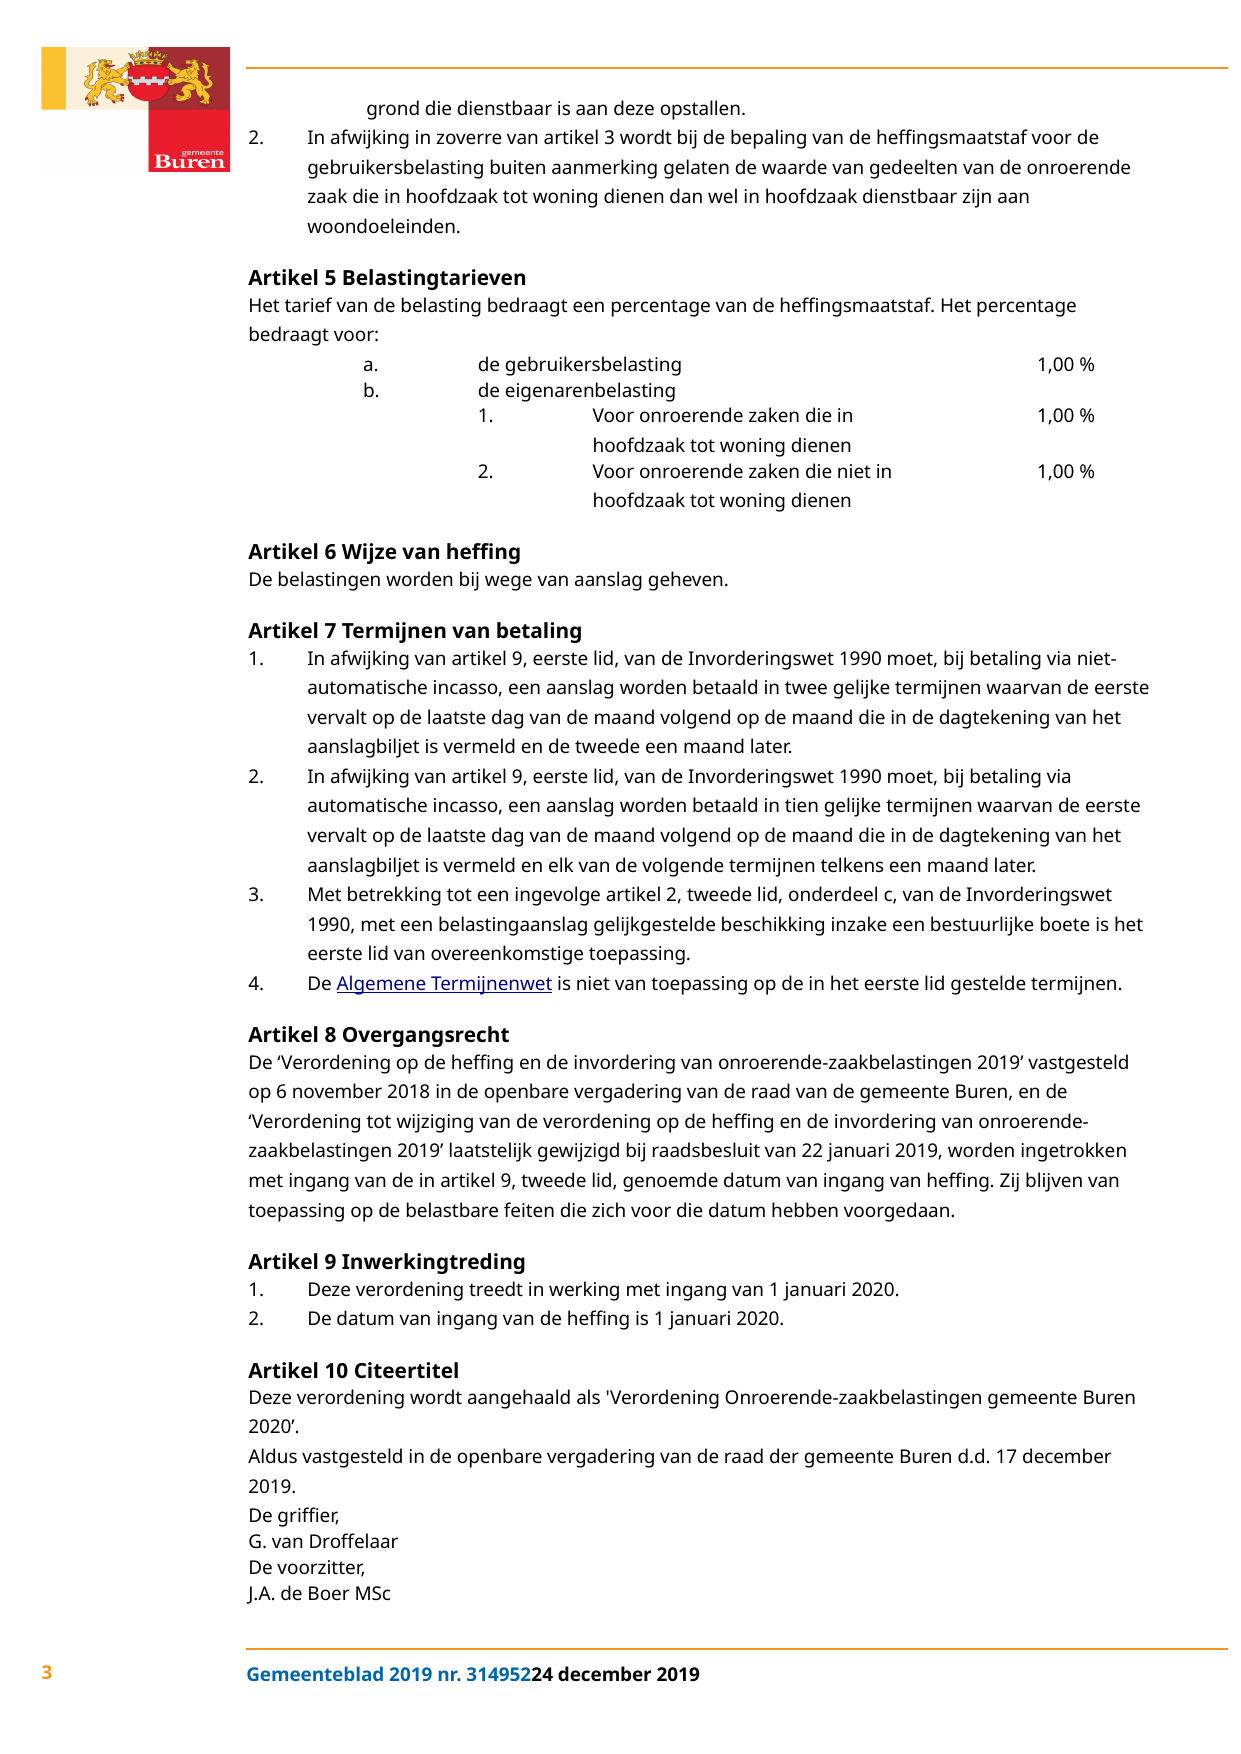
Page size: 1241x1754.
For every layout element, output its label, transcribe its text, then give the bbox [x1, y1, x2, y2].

text Aldus vastgesteld in de openbare vergadering van de raad der gemeente Buren d.d. 17 december 2019. [248, 1443, 1152, 1499]
list De Algemene Termijnenwet is niet van toepassing op de in het eerste lid gestelde termijnen. [248, 970, 1152, 996]
table_header [248, 351, 363, 377]
text De voorzitter, [248, 1554, 1152, 1580]
text Artikel 9 Inwerkingtreding [248, 1247, 1152, 1276]
table_header de gebruikersbelasting [478, 351, 922, 377]
list Deze verordening treedt in werking met ingang van 1 januari 2020. [248, 1276, 1152, 1301]
table_cell [363, 458, 478, 513]
text Deze verordening wordt aangehaald als 'Verordening Onroerende-zaakbelastingen gemeente Buren 2020’. [248, 1384, 1152, 1439]
text Artikel 6 Wijze van heffing [248, 537, 1152, 566]
table_cell 2. [478, 458, 592, 513]
table_cell [248, 403, 363, 458]
table_header a. [363, 351, 478, 377]
list In afwijking van artikel 9, eerste lid, van de Invorderingswet 1990 moet, bij betaling via niet-automatische incasso, een aanslag worden betaald in twee gelijke termijnen waarvan de eerste vervalt op de laatste dag van de maand volgend op de maand die in de dagtekening van het aanslagbiljet is vermeld en de tweede een maand later. [248, 645, 1152, 759]
table_cell 1. [478, 403, 592, 458]
text De belastingen worden bij wege van aanslag geheven. [248, 566, 1152, 592]
list In afwijking van artikel 9, eerste lid, van de Invorderingswet 1990 moet, bij betaling via automatische incasso, een aanslag worden betaald in tien gelijke termijnen waarvan de eerste vervalt op de laatste dag van de maand volgend op de maand die in de dagtekening van het aanslagbiljet is vermeld en elk van de volgende termijnen telkens een maand later. [248, 763, 1152, 877]
text De griffier, [248, 1502, 1152, 1528]
table_cell [922, 377, 1037, 403]
table_cell 1,00 % [1037, 403, 1152, 458]
list Met betrekking tot een ingevolge artikel 2, tweede lid, onderdeel c, van de Invorderingswet 1990, met een belastingaanslag gelijkgestelde beschikking inzake een bestuurlijke boete is het eerste lid van overeenkomstige toepassing. [248, 881, 1152, 966]
table_cell [248, 458, 363, 513]
list grond die dienstbaar is aan deze opstallen. [307, 95, 1152, 121]
table_cell [363, 403, 478, 458]
text J.A. de Boer MSc [248, 1580, 1152, 1605]
text Het tarief van de belasting bedraagt een percentage van de heffingsmaatstaf. Het percentage bedraagt voor: [248, 292, 1152, 347]
text Artikel 8 Overgangsrecht [248, 1021, 1152, 1049]
table_cell [922, 458, 1037, 513]
table_cell de eigenarenbelasting [478, 377, 922, 403]
text Artikel 5 Belastingtarieven [248, 263, 1152, 292]
list De datum van ingang van de heffing is 1 januari 2020. [248, 1305, 1152, 1331]
text G. van Droffelaar [248, 1528, 1152, 1554]
list In afwijking in zoverre van artikel 3 wordt bij de bepaling van de heffingsmaatstaf voor de gebruikersbelasting buiten aanmerking gelaten de waarde van gedeelten van de onroerende zaak die in hoofdzaak tot woning dienen dan wel in hoofdzaak dienstbaar zijn aan woondoeleinden. [248, 124, 1152, 239]
text De ‘Verordening op de heffing en de invordering van onroerende-zaakbelastingen 2019’ vastgesteld op 6 november 2018 in de openbare vergadering van de raad van de gemeente Buren, en de ‘Verordening tot wijziging van de verordening op de heffing en de invordering van onroerende-zaakbelastingen 2019’ laatstelijk gewijzigd bij raadsbesluit van 22 januari 2019, worden ingetrokken met ingang van de in artikel 9, tweede lid, genoemde datum van ingang van heffing. Zij blijven van toepassing op de belastbare feiten die zich voor die datum hebben voorgedaan. [248, 1049, 1152, 1223]
text Artikel 10 Citeertitel [248, 1356, 1152, 1384]
table_cell Voor onroerende zaken die niet in hoofdzaak tot woning dienen [593, 458, 922, 513]
table_cell 1,00 % [1037, 458, 1152, 513]
table_cell [922, 403, 1037, 458]
table_cell [248, 377, 363, 403]
text Artikel 7 Termijnen van betaling [248, 616, 1152, 645]
table_cell [1037, 377, 1152, 403]
table_header [922, 351, 1037, 377]
table_cell b. [363, 377, 478, 403]
table_cell Voor onroerende zaken die in hoofdzaak tot woning dienen [593, 403, 922, 458]
table_header 1,00 % [1037, 351, 1152, 377]
picture [41, 47, 231, 172]
